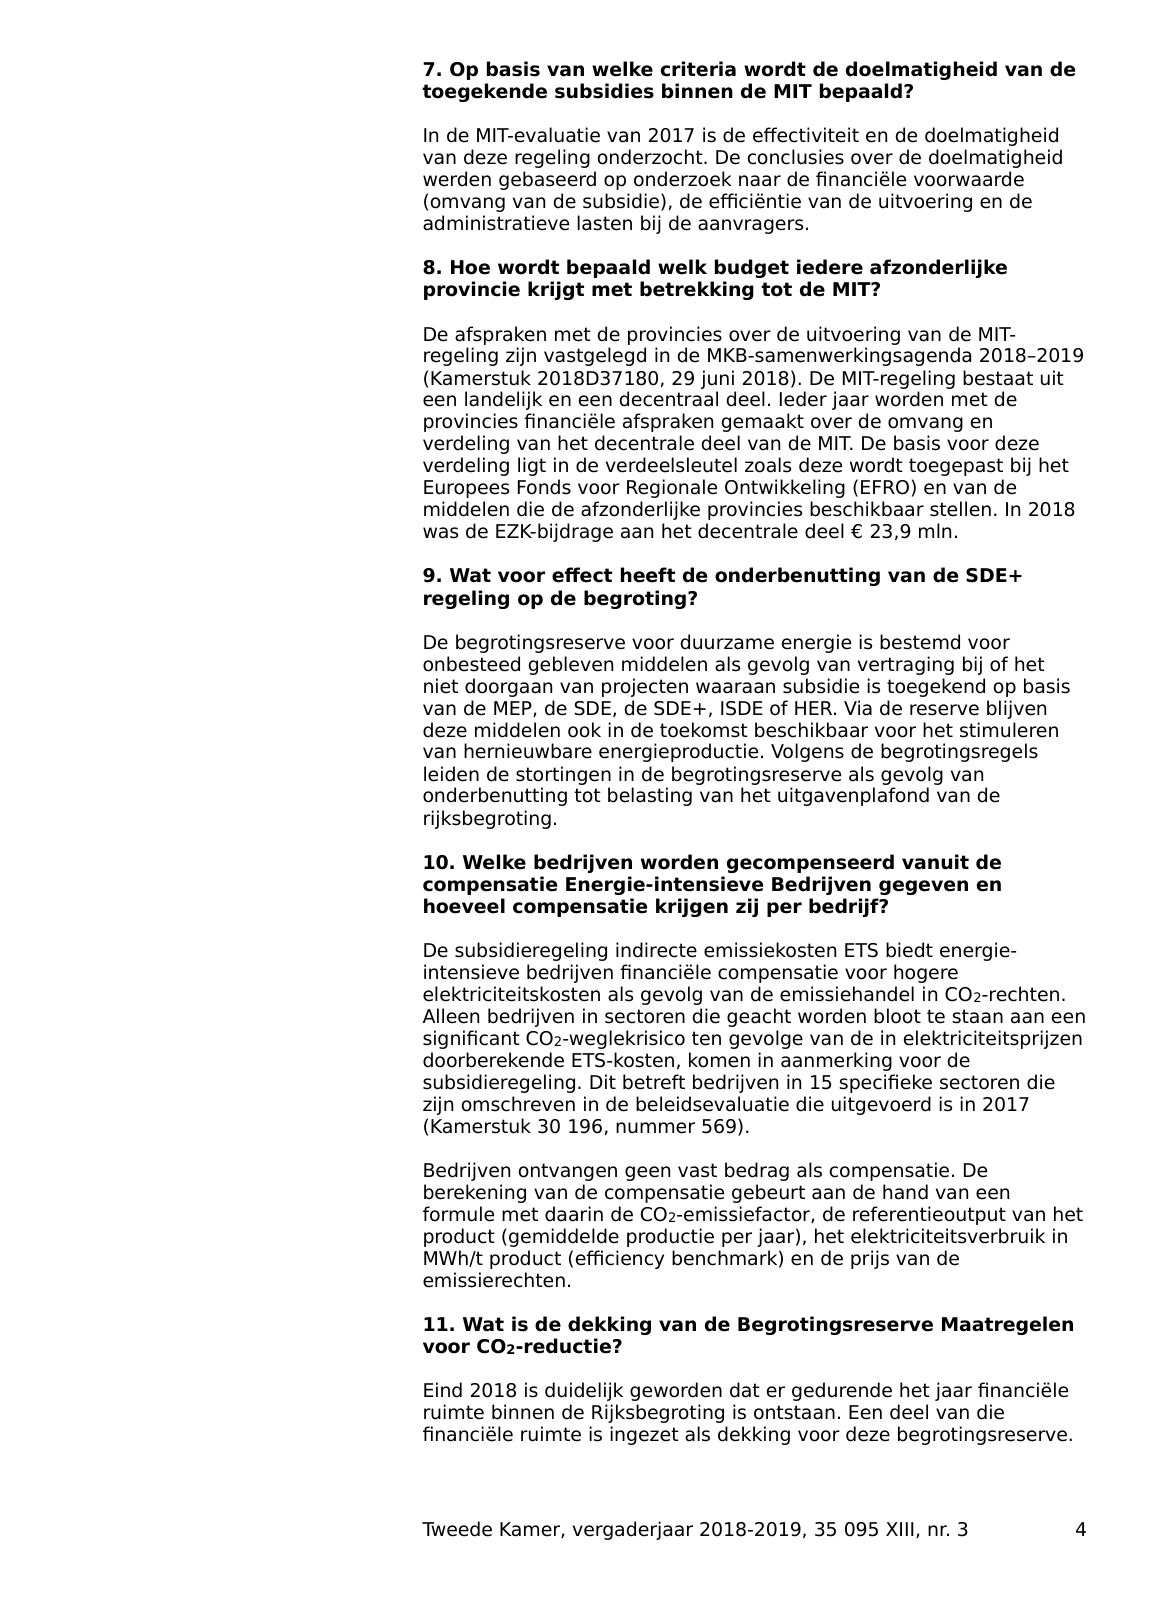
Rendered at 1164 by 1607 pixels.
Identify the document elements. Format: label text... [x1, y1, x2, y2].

text 7. Op basis van welke criteria wordt de doelmatigheid van de toegekende subsidies binnen de MIT bepaald? [422, 59, 1087, 103]
text 10. Welke bedrijven worden gecompenseerd vanuit de compensatie Energie-intensieve Bedrijven gegeven en hoeveel compensatie krijgen zij per bedrijf? [422, 852, 1087, 917]
text De begrotingsreserve voor duurzame energie is bestemd voor onbesteed gebleven middelen als gevolg van vertraging bij of het niet doorgaan van projecten waaraan subsidie is toegekend op basis van de MEP, de SDE, de SDE+, ISDE of HER. Via de reserve blijven deze middelen ook in de toekomst beschikbaar voor het stimuleren van hernieuwbare energieproductie. Volgens de begrotingsregels leiden de stortingen in de begrotingsreserve als gevolg van onderbenutting tot belasting van het uitgavenplafond van de rijksbegroting. [422, 632, 1087, 829]
text In de MIT-evaluatie van 2017 is de effectiviteit en de doelmatigheid van deze regeling onderzocht. De conclusies over de doelmatigheid werden gebaseerd op onderzoek naar de financiële voorwaarde (omvang van de subsidie), de efficiëntie van de uitvoering en de administratieve lasten bij de aanvragers. [422, 125, 1087, 235]
text 11. Wat is de dekking van de Begrotingsreserve Maatregelen voor CO2-reductie? [422, 1314, 1087, 1358]
text Bedrijven ontvangen geen vast bedrag als compensatie. De berekening van de compensatie gebeurt aan de hand van een formule met daarin de CO2-emissiefactor, de referentieoutput van het product (gemiddelde productie per jaar), het elektriciteitsverbruik in MWh/t product (efficiency benchmark) en de prijs van de emissierechten. [422, 1160, 1087, 1292]
text De subsidieregeling indirecte emissiekosten ETS biedt energie-intensieve bedrijven financiële compensatie voor hogere elektriciteitskosten als gevolg van de emissiehandel in CO2-rechten. Alleen bedrijven in sectoren die geacht worden bloot te staan aan een significant CO2-weglekrisico ten gevolge van de in elektriciteitsprijzen doorberekende ETS-kosten, komen in aanmerking voor de subsidieregeling. Dit betreft bedrijven in 15 specifieke sectoren die zijn omschreven in de beleidsevaluatie die uitgevoerd is in 2017 (Kamerstuk 30 196, nummer 569). [422, 940, 1087, 1137]
text De afspraken met de provincies over de uitvoering van de MIT-regeling zijn vastgelegd in de MKB-samenwerkingsagenda 2018–2019 (Kamerstuk 2018D37180, 29 juni 2018). De MIT-regeling bestaat uit een landelijk en een decentraal deel. Ieder jaar worden met de provincies financiële afspraken gemaakt over de omvang en verdeling van het decentrale deel van de MIT. De basis voor deze verdeling ligt in de verdeelsleutel zoals deze wordt toegepast bij het Europees Fonds voor Regionale Ontwikkeling (EFRO) en van de middelen die de afzonderlijke provincies beschikbaar stellen. In 2018 was de EZK-bijdrage aan het decentrale deel € 23,9 mln. [422, 323, 1087, 543]
text Eind 2018 is duidelijk geworden dat er gedurende het jaar financiële ruimte binnen de Rijksbegroting is ontstaan. Een deel van die financiële ruimte is ingezet als dekking voor deze begrotingsreserve. [422, 1380, 1087, 1446]
text 8. Hoe wordt bepaald welk budget iedere afzonderlijke provincie krijgt met betrekking tot de MIT? [422, 257, 1087, 301]
text 9. Wat voor effect heeft de onderbenutting van de SDE+ regeling op de begroting? [422, 565, 1087, 609]
